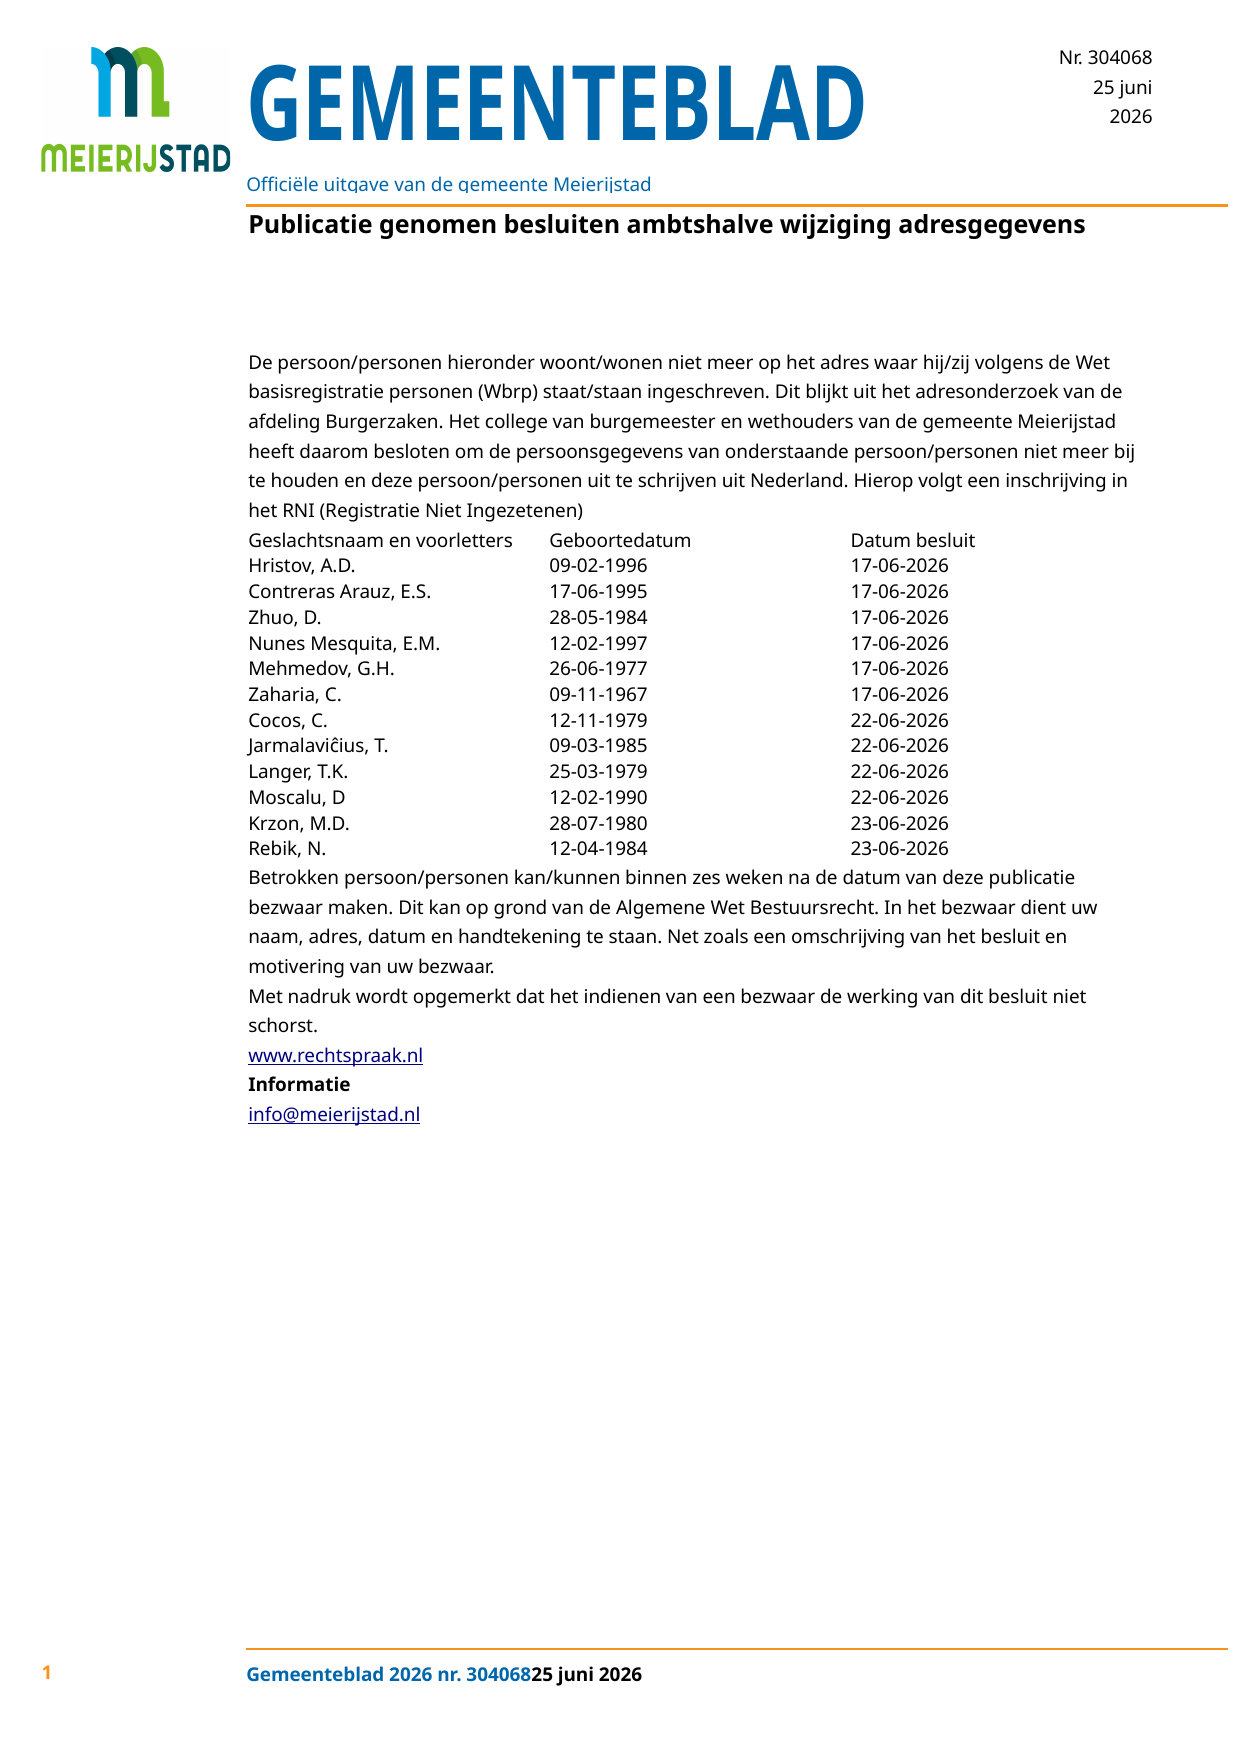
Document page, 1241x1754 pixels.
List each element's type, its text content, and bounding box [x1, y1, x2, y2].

table_cell 09-11-1967 [549, 681, 850, 707]
text Met nadruk wordt opgemerkt dat het indienen van een bezwaar de werking van dit besluit niet schorst. [248, 983, 1152, 1038]
table_cell 26-06-1977 [549, 655, 850, 681]
table_cell Moscalu, D [248, 784, 549, 810]
table_header Datum besluit [850, 527, 1152, 552]
table_cell Cocos, C. [248, 707, 549, 733]
table_cell 28-07-1980 [549, 810, 850, 836]
table_cell 17-06-1995 [549, 578, 850, 604]
table_cell Mehmedov, G.H. [248, 655, 549, 681]
table_cell 23-06-2026 [850, 810, 1152, 836]
table_cell 09-02-1996 [549, 553, 850, 578]
table_cell 12-04-1984 [549, 836, 850, 861]
table_cell Nunes Mesquita, E.M. [248, 630, 549, 655]
text De persoon/personen hieronder woont/wonen niet meer op het adres waar hij/zij volgens de Wet basisregistratie personen (Wbrp) staat/staan ingeschreven. Dit blijkt uit het adresonderzoek van de afdeling Burgerzaken. Het college van burgemeester en wethouders van de gemeente Meierijstad heeft daarom besloten om de persoonsgegevens van onderstaande persoon/personen niet meer bij te houden en deze persoon/personen uit te schrijven uit Nederland. Hierop volgt een inschrijving in het RNI (Registratie Niet Ingezetenen) [248, 349, 1152, 523]
table_cell 17-06-2026 [850, 681, 1152, 707]
table_cell Zaharia, C. [248, 681, 549, 707]
text Betrokken persoon/personen kan/kunnen binnen zes weken na de datum van deze publicatie bezwaar maken. Dit kan op grond van de Algemene Wet Bestuursrecht. In het bezwaar dient uw naam, adres, datum en handtekening te staan. Net zoals een omschrijving van het besluit en motivering van uw bezwaar. [248, 864, 1152, 979]
table_cell Jarmalaviĉius, T. [248, 733, 549, 758]
table_cell 09-03-1985 [549, 733, 850, 758]
table_header Geslachtsnaam en voorletters [248, 527, 549, 552]
table_cell Krzon, M.D. [248, 810, 549, 836]
table_cell 17-06-2026 [850, 553, 1152, 578]
table_cell 28-05-1984 [549, 604, 850, 630]
table_cell 17-06-2026 [850, 655, 1152, 681]
table_cell Zhuo, D. [248, 604, 549, 630]
table_cell 12-02-1990 [549, 784, 850, 810]
picture [41, 47, 231, 172]
text info@meierijstad.nl [248, 1101, 1152, 1127]
table_cell Rebik, N. [248, 836, 549, 861]
table_cell Langer, T.K. [248, 758, 549, 784]
table_cell 25-03-1979 [549, 758, 850, 784]
table_cell Contreras Arauz, E.S. [248, 578, 549, 604]
table_cell 12-11-1979 [549, 707, 850, 733]
table_header Geboortedatum [549, 527, 850, 552]
text Informatie [248, 1072, 1152, 1097]
table_cell 22-06-2026 [850, 733, 1152, 758]
table_cell Hristov, A.D. [248, 553, 549, 578]
table_cell 23-06-2026 [850, 836, 1152, 861]
table_cell 22-06-2026 [850, 707, 1152, 733]
table_cell 22-06-2026 [850, 758, 1152, 784]
table_cell 12-02-1997 [549, 630, 850, 655]
table_cell 22-06-2026 [850, 784, 1152, 810]
table_cell 17-06-2026 [850, 578, 1152, 604]
table_cell 17-06-2026 [850, 630, 1152, 655]
text www.rechtspraak.nl [248, 1042, 1152, 1068]
text Publicatie genomen besluiten ambtshalve wijziging adresgegevens [248, 207, 1152, 241]
table_cell 17-06-2026 [850, 604, 1152, 630]
